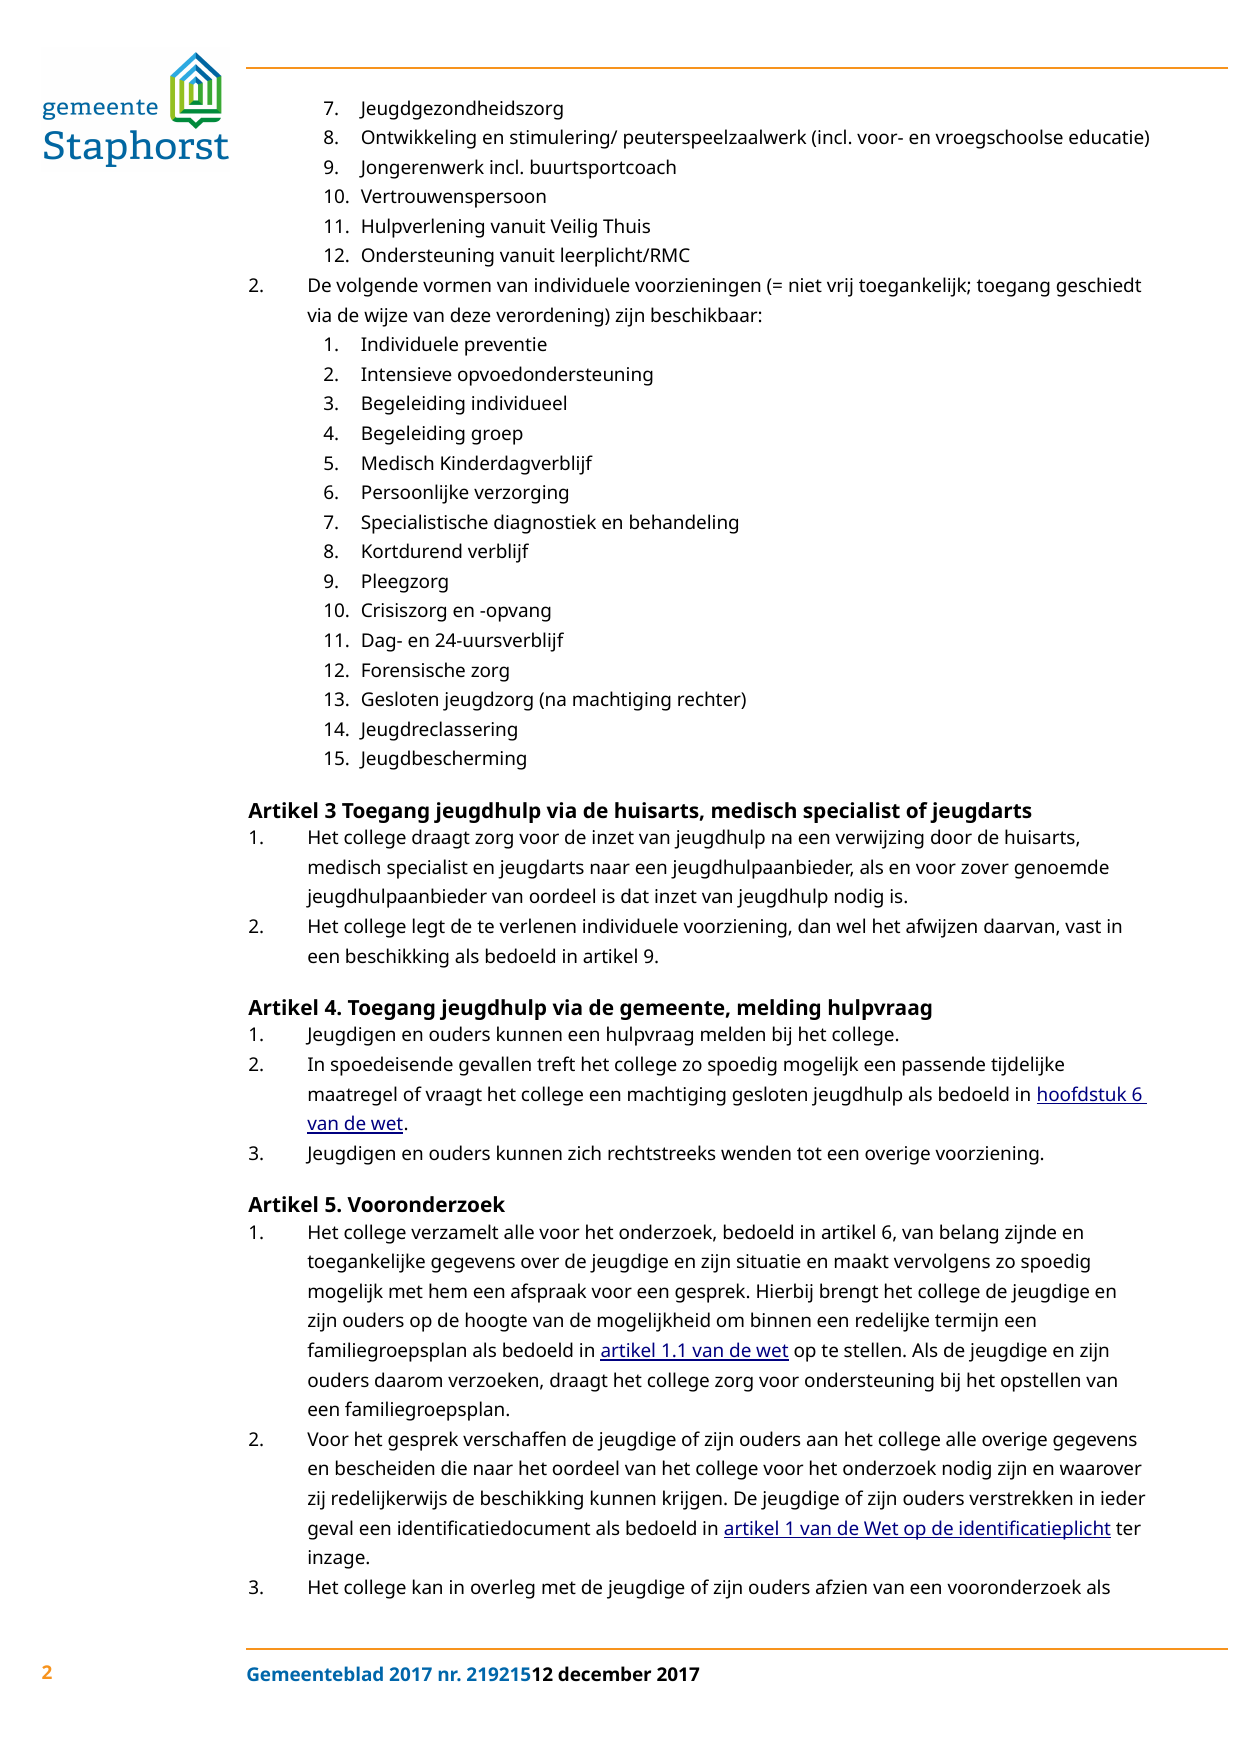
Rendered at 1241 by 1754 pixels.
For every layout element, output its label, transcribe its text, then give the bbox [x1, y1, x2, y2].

list Hulpverlening vanuit Veilig Thuis [323, 213, 1152, 239]
text Artikel 3 Toegang jeugdhulp via de huisarts, medisch specialist of jeugdarts [248, 796, 1152, 824]
list Medisch Kinderdagverblijf [323, 450, 1152, 476]
list Ontwikkeling en stimulering/ peuterspeelzaalwerk (incl. voor- en vroegschoolse educatie) [323, 124, 1152, 150]
list Jeugdreclassering [323, 716, 1152, 742]
list Intensieve opvoedondersteuning [323, 361, 1152, 387]
list Persoonlijke verzorging [323, 479, 1152, 505]
list Vertrouwenspersoon [323, 183, 1152, 209]
list Jongerenwerk incl. buurtsportcoach [323, 154, 1152, 180]
list Crisiszorg en -opvang [323, 598, 1152, 623]
list Het college legt de te verlenen individuele voorziening, dan wel het afwijzen daarvan, vast in een beschikking als bedoeld in artikel 9. [248, 913, 1152, 968]
picture [41, 47, 231, 172]
list Gesloten jeugdzorg (na machtiging rechter) [323, 686, 1152, 712]
list Dag- en 24-uursverblijf [323, 627, 1152, 653]
text Artikel 5. Vooronderzoek [248, 1190, 1152, 1219]
list Het college kan in overleg met de jeugdige of zijn ouders afzien van een vooronderzoek als [248, 1574, 1152, 1599]
text Artikel 4. Toegang jeugdhulp via de gemeente, melding hulpvraag [248, 993, 1152, 1022]
list Ondersteuning vanuit leerplicht/RMC [323, 243, 1152, 268]
list Jeugdbescherming [323, 746, 1152, 771]
list Het college verzamelt alle voor het onderzoek, bedoeld in artikel 6, van belang zijnde en toegankelijke gegevens over de jeugdige en zijn situatie en maakt vervolgens zo spoedig mogelijk met hem een afspraak voor een gesprek. Hierbij brengt het college de jeugdige en zijn ouders op de hoogte van de mogelijkheid om binnen een redelijke termijn een familiegroepsplan als bedoeld in artikel 1.1 van de wet op te stellen. Als de jeugdige en zijn ouders daarom verzoeken, draagt het college zorg voor ondersteuning bij het opstellen van een familiegroepsplan. [248, 1219, 1152, 1422]
list Jeugdgezondheidszorg [323, 95, 1152, 121]
list Forensische zorg [323, 657, 1152, 683]
list In spoedeisende gevallen treft het college zo spoedig mogelijk een passende tijdelijke maatregel of vraagt het college een machtiging gesloten jeugdhulp als bedoeld in hoofdstuk 6 van de wet. [248, 1051, 1152, 1136]
list Kortdurend verblijf [323, 538, 1152, 564]
list Individuele preventie [323, 331, 1152, 357]
list Het college draagt zorg voor de inzet van jeugdhulp na een verwijzing door de huisarts, medisch specialist en jeugdarts naar een jeugdhulpaanbieder, als en voor zover genoemde jeugdhulpaanbieder van oordeel is dat inzet van jeugdhulp nodig is. [248, 824, 1152, 909]
list Pleegzorg [323, 568, 1152, 594]
list De volgende vormen van individuele voorzieningen (= niet vrij toegankelijk; toegang geschiedt via de wijze van deze verordening) zijn beschikbaar: [248, 272, 1152, 328]
list Begeleiding groep [323, 420, 1152, 446]
list Jeugdigen en ouders kunnen zich rechtstreeks wenden tot een overige voorziening. [248, 1140, 1152, 1166]
list Jeugdigen en ouders kunnen een hulpvraag melden bij het college. [248, 1022, 1152, 1047]
list Specialistische diagnostiek en behandeling [323, 509, 1152, 535]
list Voor het gesprek verschaffen de jeugdige of zijn ouders aan het college alle overige gegevens en bescheiden die naar het oordeel van het college voor het onderzoek nodig zijn en waarover zij redelijkerwijs de beschikking kunnen krijgen. De jeugdige of zijn ouders verstrekken in ieder geval een identificatiedocument als bedoeld in artikel 1 van de Wet op de identificatieplicht ter inzage. [248, 1426, 1152, 1570]
list Begeleiding individueel [323, 391, 1152, 416]
